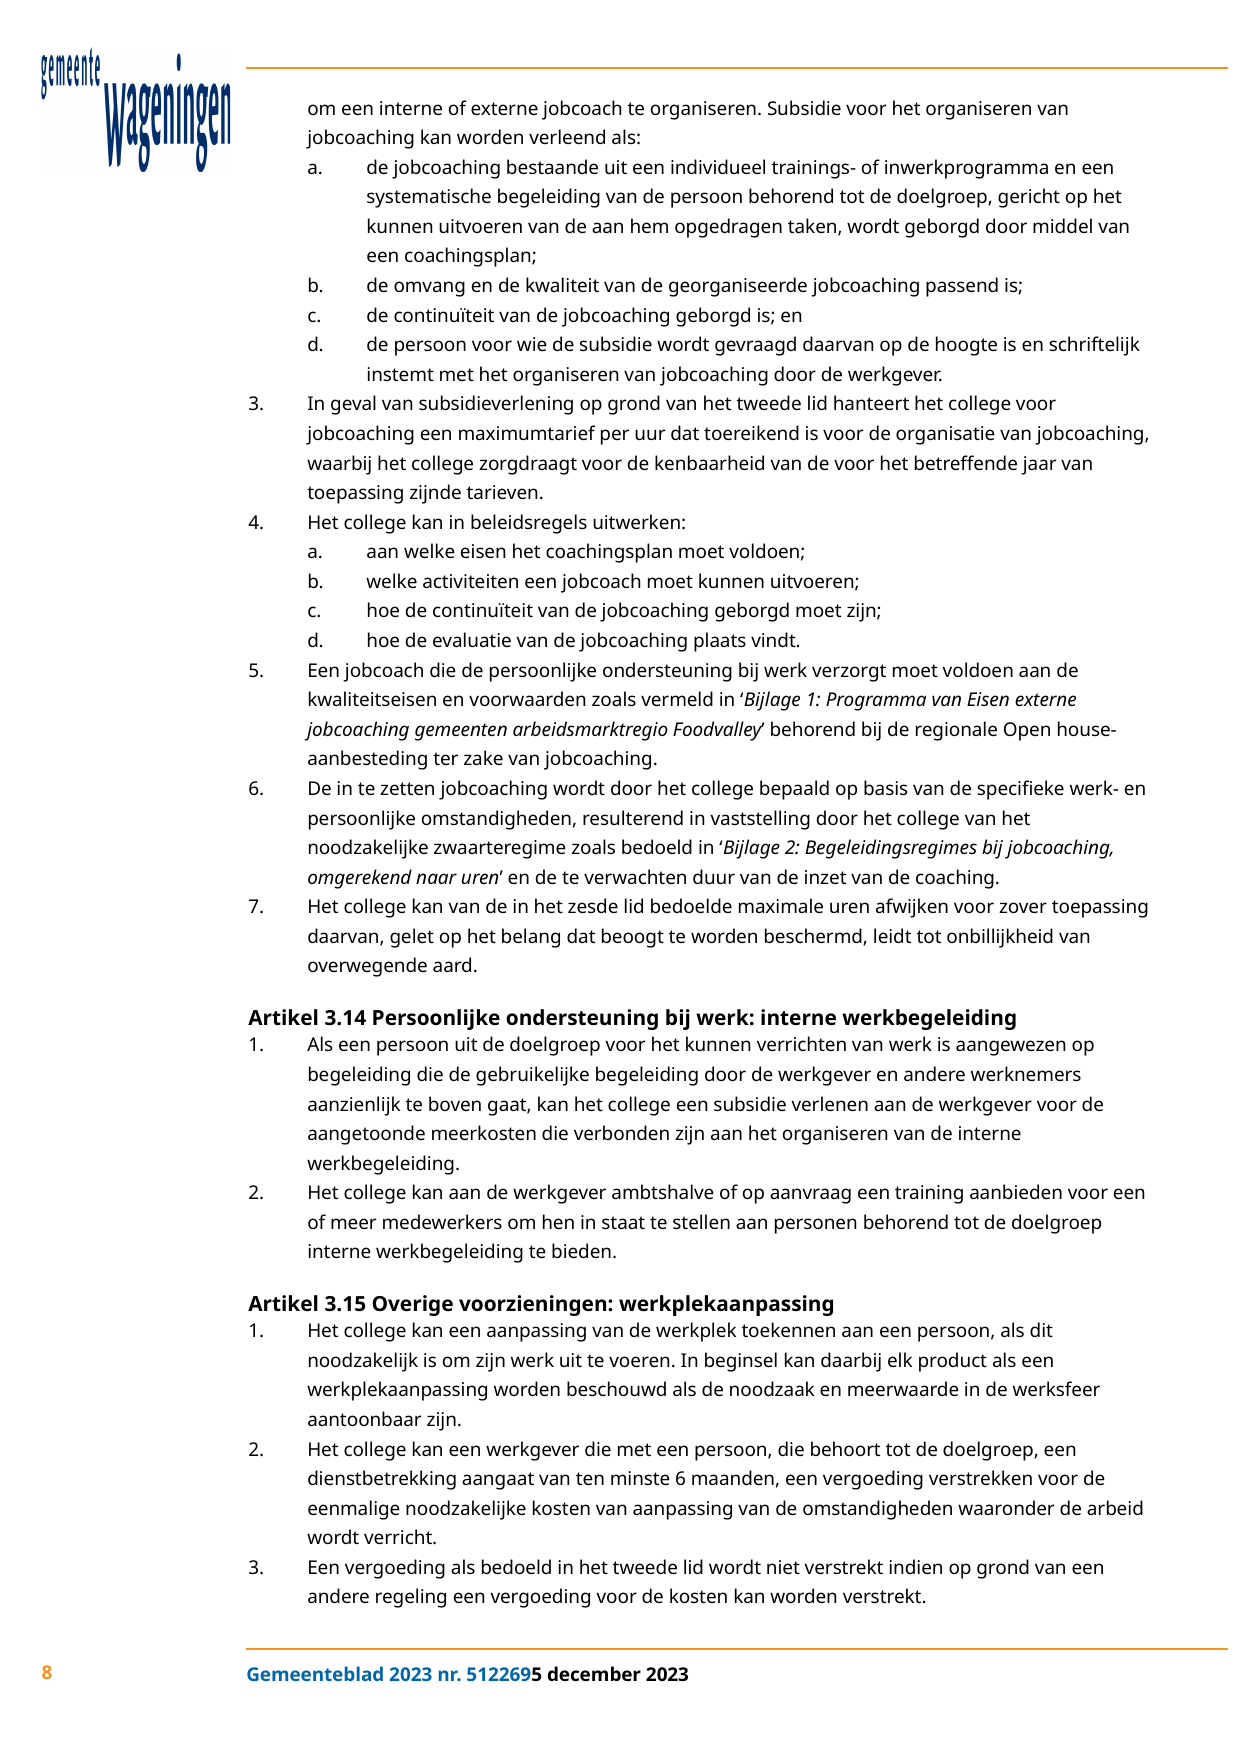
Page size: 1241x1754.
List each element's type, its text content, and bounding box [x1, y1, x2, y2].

list Als een persoon uit de doelgroep voor het kunnen verrichten van werk is aangewezen op begeleiding die de gebruikelijke begeleiding door de werkgever en andere werknemers aanzienlijk te boven gaat, kan het college een subsidie verlenen aan de werkgever voor de aangetoonde meerkosten die verbonden zijn aan het organiseren van de interne werkbegeleiding. [248, 1032, 1152, 1176]
list Het college kan aan de werkgever ambtshalve of op aanvraag een training aanbieden voor een of meer medewerkers om hen in staat te stellen aan personen behorend tot de doelgroep interne werkbegeleiding te bieden. [248, 1179, 1152, 1264]
list de persoon voor wie de subsidie wordt gevraagd daarvan op de hoogte is en schriftelijk instemt met het organiseren van jobcoaching door de werkgever. [307, 331, 1152, 387]
list de jobcoaching bestaande uit een individueel trainings- of inwerkprogramma en een systematische begeleiding van de persoon behorend tot de doelgroep, gericht op het kunnen uitvoeren van de aan hem opgedragen taken, wordt geborgd door middel van een coachingsplan; [307, 154, 1152, 268]
list Het college kan van de in het zesde lid bedoelde maximale uren afwijken voor zover toepassing daarvan, gelet op het belang dat beoogt te worden beschermd, leidt tot onbillijkheid van overwegende aard. [248, 893, 1152, 978]
list Het college kan een aanpassing van de werkplek toekennen aan een persoon, als dit noodzakelijk is om zijn werk uit te voeren. In beginsel kan daarbij elk product als een werkplekaanpassing worden beschouwd als de noodzaak en meerwaarde in de werksfeer aantoonbaar zijn. [248, 1317, 1152, 1432]
list de continuïteit van de jobcoaching geborgd is; en [307, 302, 1152, 328]
list om een interne of externe jobcoach te organiseren. Subsidie voor het organiseren van jobcoaching kan worden verleend als: [248, 95, 1152, 150]
picture [41, 47, 231, 172]
list Een vergoeding als bedoeld in het tweede lid wordt niet verstrekt indien op grond van een andere regeling een vergoeding voor de kosten kan worden verstrekt. [248, 1554, 1152, 1609]
list welke activiteiten een jobcoach moet kunnen uitvoeren; [307, 568, 1152, 594]
list In geval van subsidieverlening op grond van het tweede lid hanteert het college voor jobcoaching een maximumtarief per uur dat toereikend is voor de organisatie van jobcoaching, waarbij het college zorgdraagt voor de kenbaarheid van de voor het betreffende jaar van toepassing zijnde tarieven. [248, 391, 1152, 505]
list Een jobcoach die de persoonlijke ondersteuning bij werk verzorgt moet voldoen aan de kwaliteitseisen en voorwaarden zoals vermeld in ‘Bijlage 1: Programma van Eisen externe jobcoaching gemeenten arbeidsmarktregio Foodvalley’ behorend bij de regionale Open house-aanbesteding ter zake van jobcoaching. [248, 657, 1152, 771]
list hoe de continuïteit van de jobcoaching geborgd moet zijn; [307, 598, 1152, 623]
list de omvang en de kwaliteit van de georganiseerde jobcoaching passend is; [307, 272, 1152, 298]
list aan welke eisen het coachingsplan moet voldoen; [307, 538, 1152, 564]
list De in te zetten jobcoaching wordt door het college bepaald op basis van de specifieke werk- en persoonlijke omstandigheden, resulterend in vaststelling door het college van het noodzakelijke zwaarteregime zoals bedoeld in ‘Bijlage 2: Begeleidingsregimes bij jobcoaching, omgerekend naar uren’ en de te verwachten duur van de inzet van de coaching. [248, 775, 1152, 890]
list hoe de evaluatie van de jobcoaching plaats vindt. [307, 627, 1152, 653]
text Artikel 3.15 Overige voorzieningen: werkplekaanpassing [248, 1289, 1152, 1317]
text Artikel 3.14 Persoonlijke ondersteuning bij werk: interne werkbegeleiding [248, 1003, 1152, 1032]
list Het college kan een werkgever die met een persoon, die behoort tot de doelgroep, een dienstbetrekking aangaat van ten minste 6 maanden, een vergoeding verstrekken voor de eenmalige noodzakelijke kosten van aanpassing van de omstandigheden waaronder de arbeid wordt verricht. [248, 1436, 1152, 1550]
list Het college kan in beleidsregels uitwerken: [248, 509, 1152, 535]
